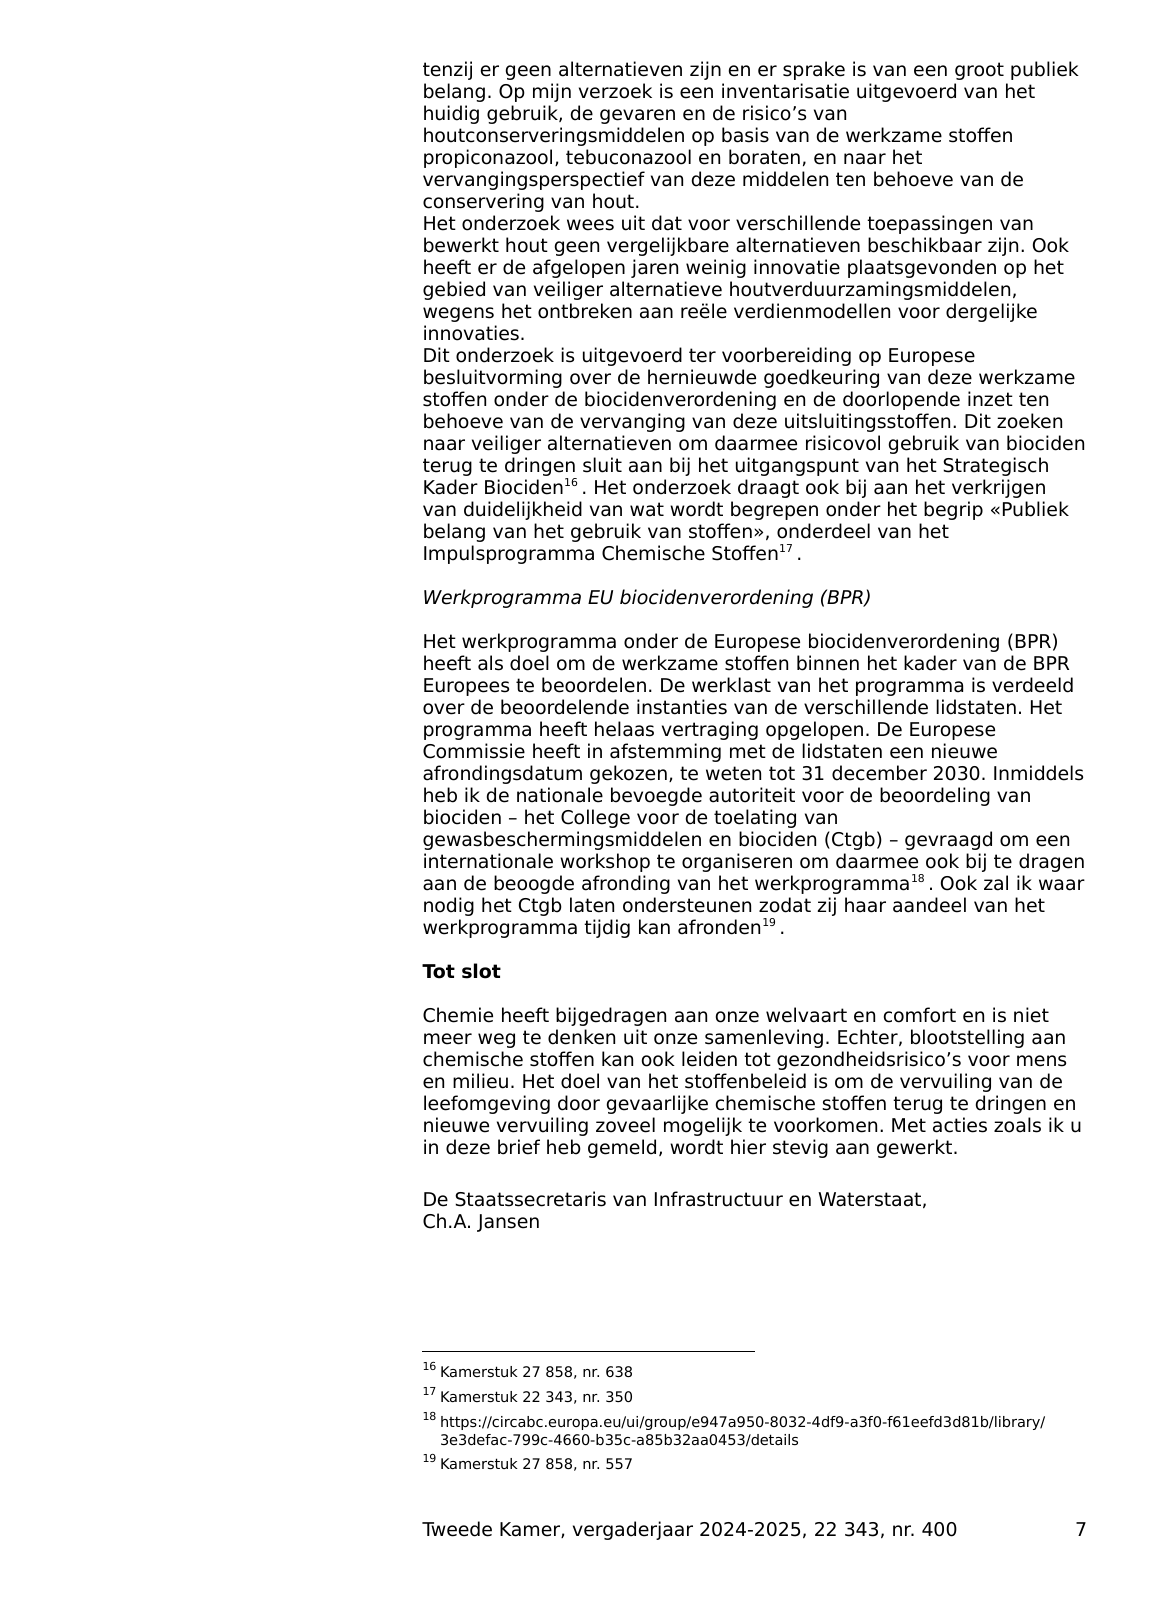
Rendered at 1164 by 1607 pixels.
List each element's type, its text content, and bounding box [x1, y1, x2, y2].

subtitle Tot slot [422, 961, 1087, 983]
text https://circabc.europa.eu/ui/group/e947a950-8032-4df9-a3f0-f61eefd3d81b/library/3e3defac-799c-4660-b35c-a85b32aa0453/details [422, 1410, 1087, 1449]
text Kamerstuk 27 858, nr. 638 [422, 1360, 1087, 1382]
text Kamerstuk 22 343, nr. 350 [422, 1385, 1087, 1407]
text Het werkprogramma onder de Europese biocidenverordening (BPR) heeft als doel om de werkzame stoffen binnen het kader van de BPR Europees te beoordelen. De werklast van het programma is verdeeld over de beoordelende instanties van de verschillende lidstaten. Het programma heeft helaas vertraging opgelopen. De Europese Commissie heeft in afstemming met de lidstaten een nieuwe afrondingsdatum gekozen, te weten tot 31 december 2030. Inmiddels heb ik de nationale bevoegde autoriteit voor de beoordeling van biociden – het College voor de toelating van gewasbeschermingsmiddelen en biociden (Ctgb) – gevraagd om een internationale workshop te organiseren om daarmee ook bij te dragen aan de beoogde afronding van het werkprogramma. Ook zal ik waar nodig het Ctgb laten ondersteunen zodat zij haar aandeel van het werkprogramma tijdig kan afronden. [422, 631, 1087, 939]
text tenzij er geen alternatieven zijn en er sprake is van een groot publiek belang. Op mijn verzoek is een inventarisatie uitgevoerd van het huidig gebruik, de gevaren en de risico’s van houtconserveringsmiddelen op basis van de werkzame stoffen propiconazool, tebuconazool en boraten, en naar het vervangingsperspectief van deze middelen ten behoeve van de conservering van hout. [422, 59, 1087, 213]
text Kamerstuk 27 858, nr. 557 [422, 1452, 1087, 1474]
text Dit onderzoek is uitgevoerd ter voorbereiding op Europese besluitvorming over de hernieuwde goedkeuring van deze werkzame stoffen onder de biocidenverordening en de doorlopende inzet ten behoeve van de vervanging van deze uitsluitingsstoffen. Dit zoeken naar veiliger alternatieven om daarmee risicovol gebruik van biociden terug te dringen sluit aan bij het uitgangspunt van het Strategisch Kader Biociden. Het onderzoek draagt ook bij aan het verkrijgen van duidelijkheid van wat wordt begrepen onder het begrip «Publiek belang van het gebruik van stoffen», onderdeel van het Impulsprogramma Chemische Stoffen. [422, 345, 1087, 564]
text Chemie heeft bijgedragen aan onze welvaart en comfort en is niet meer weg te denken uit onze samenleving. Echter, blootstelling aan chemische stoffen kan ook leiden tot gezondheidsrisico’s voor mens en milieu. Het doel van het stoffenbeleid is om de vervuiling van de leefomgeving door gevaarlijke chemische stoffen terug te dringen en nieuwe vervuiling zoveel mogelijk te voorkomen. Met acties zoals ik u in deze brief heb gemeld, wordt hier stevig aan gewerkt. [422, 1005, 1087, 1159]
subtitle Werkprogramma EU biocidenverordening (BPR) [422, 587, 1087, 609]
text Het onderzoek wees uit dat voor verschillende toepassingen van bewerkt hout geen vergelijkbare alternatieven beschikbaar zijn. Ook heeft er de afgelopen jaren weinig innovatie plaatsgevonden op het gebied van veiliger alternatieve houtverduurzamingsmiddelen, wegens het ontbreken aan reële verdienmodellen voor dergelijke innovaties. [422, 213, 1087, 345]
text De Staatssecretaris van Infrastructuur en Waterstaat, Ch.A. Jansen [422, 1189, 1087, 1233]
